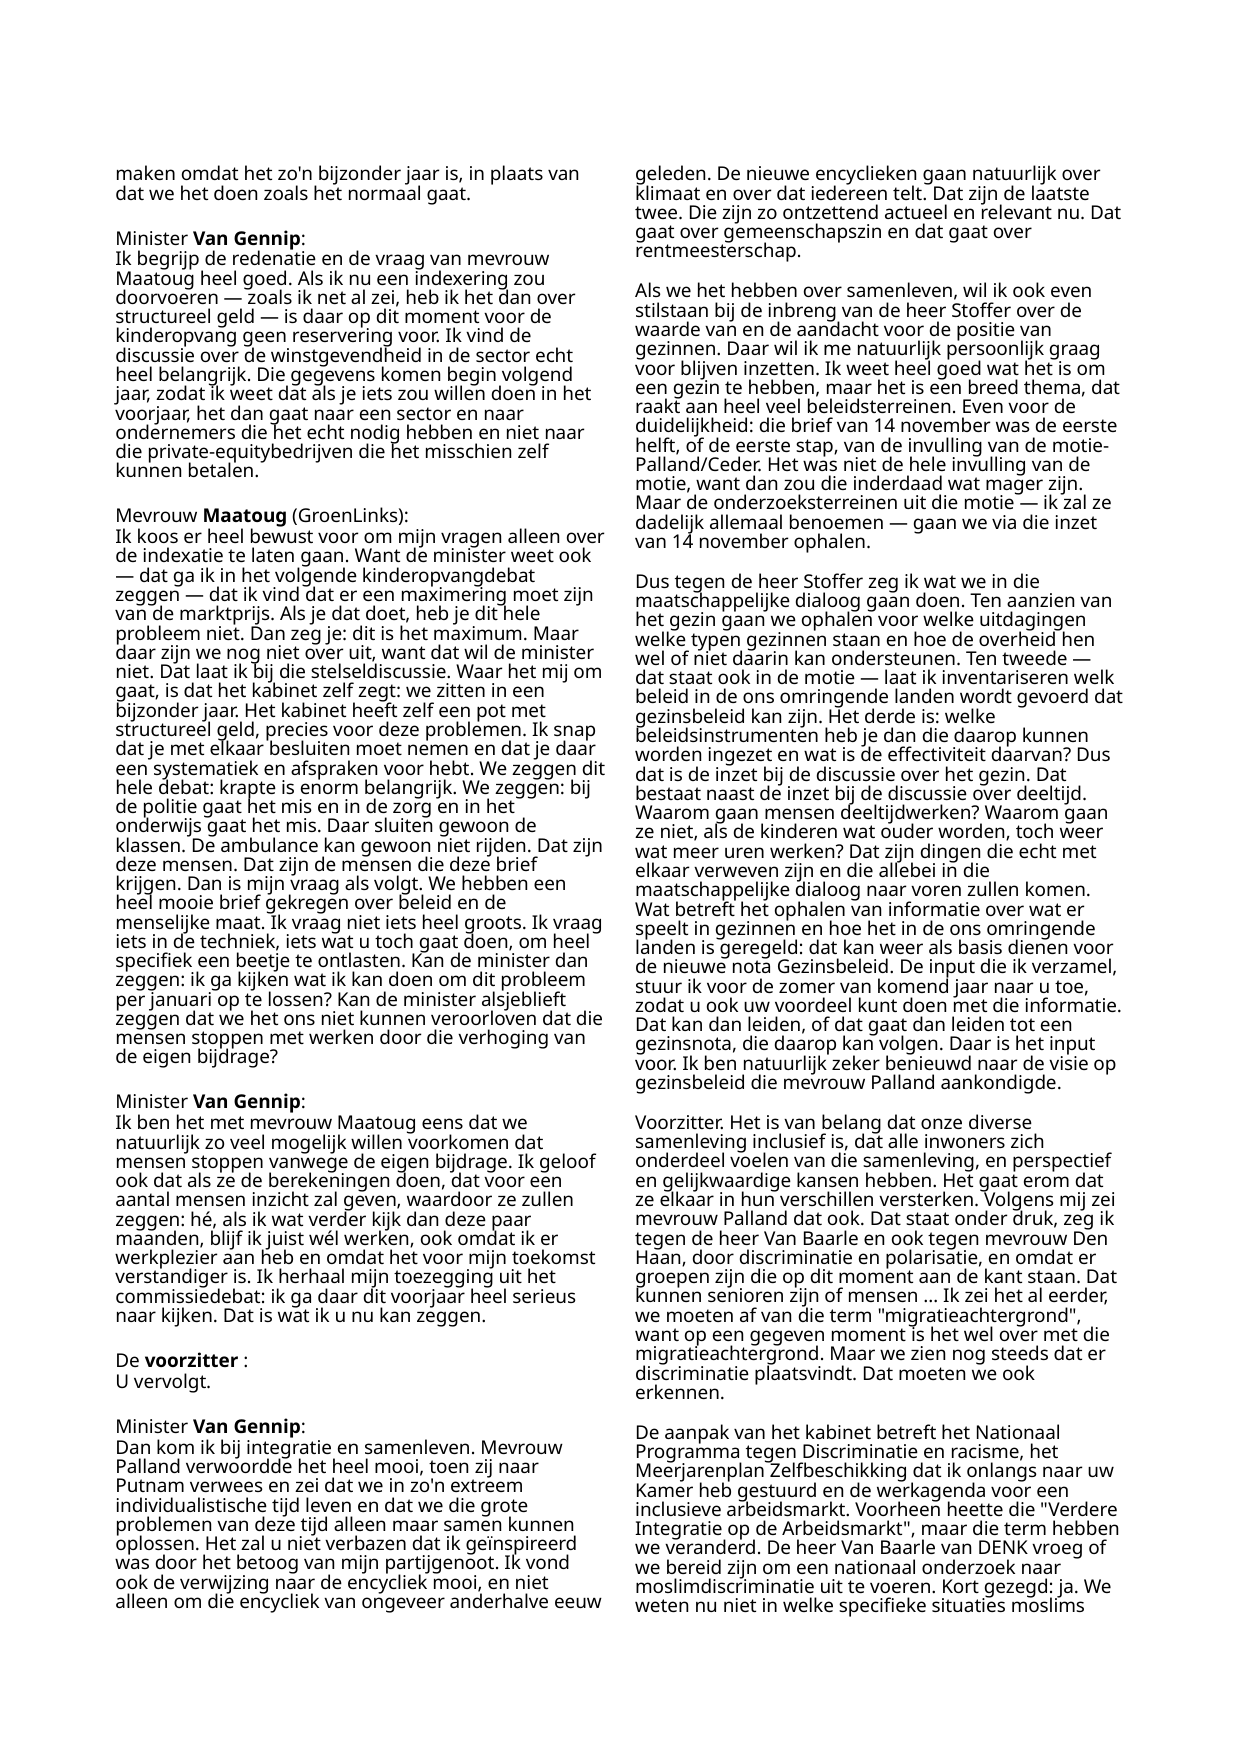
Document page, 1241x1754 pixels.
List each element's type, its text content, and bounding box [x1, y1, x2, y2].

text Dan kom ik bij integratie en samenleven. Mevrouw Palland verwoordde het heel mooi, toen zij naar Putnam verwees en zei dat we in zo'n extreem individualistische tijd leven en dat we die grote problemen van deze tijd alleen maar samen kunnen oplossen. Het zal u niet verbazen dat ik geïnspireerd was door het betoog van mijn partijgenoot. Ik vond ook de verwijzing naar de encycliek mooi, en niet alleen om die encycliek van ongeveer anderhalve eeuw [115, 1439, 605, 1612]
text Minister Van Gennip: [115, 1089, 605, 1114]
text Minister Van Gennip: [115, 225, 605, 250]
text Ik koos er heel bewust voor om mijn vragen alleen over de indexatie te laten gaan. Want de minister weet ook — dat ga ik in het volgende kinderopvangdebat zeggen — dat ik vind dat er een maximering moet zijn van de marktprijs. Als je dat doet, heb je dit hele probleem niet. Dan zeg je: dit is het maximum. Maar daar zijn we nog niet over uit, want dat wil de minister niet. Dat laat ik bij die stelseldiscussie. Waar het mij om gaat, is dat het kabinet zelf zegt: we zitten in een bijzonder jaar. Het kabinet heeft zelf een pot met structureel geld, precies voor deze problemen. Ik snap dat je met elkaar besluiten moet nemen en dat je daar een systematiek en afspraken voor hebt. We zeggen dit hele debat: krapte is enorm belangrijk. We zeggen: bij de politie gaat het mis en in de zorg en in het onderwijs gaat het mis. Daar sluiten gewoon de klassen. De ambulance kan gewoon niet rijden. Dat zijn deze mensen. Dat zijn de mensen die deze brief krijgen. Dan is mijn vraag als volgt. We hebben een heel mooie brief gekregen over beleid en de menselijke maat. Ik vraag niet iets heel groots. Ik vraag iets in de techniek, iets wat u toch gaat doen, om heel specifiek een beetje te ontlasten. Kan de minister dan zeggen: ik ga kijken wat ik kan doen om dit probleem per januari op te lossen? Kan de minister alsjeblieft zeggen dat we het ons niet kunnen veroorloven dat die mensen stoppen met werken door die verhoging van de eigen bijdrage? [115, 528, 605, 1068]
text Minister Van Gennip: [115, 1413, 605, 1439]
text geleden. De nieuwe encyclieken gaan natuurlijk over klimaat en over dat iedereen telt. Dat zijn de laatste twee. Die zijn zo ontzettend actueel en relevant nu. Dat gaat over gemeenschapszin en dat gaat over rentmeesterschap. [635, 165, 1125, 262]
text Dus tegen de heer Stoffer zeg ik wat we in die maatschappelijke dialoog gaan doen. Ten aanzien van het gezin gaan we ophalen voor welke uitdagingen welke typen gezinnen staan en hoe de overheid hen wel of niet daarin kan ondersteunen. Ten tweede — dat staat ook in de motie — laat ik inventariseren welk beleid in de ons omringende landen wordt gevoerd dat gezinsbeleid kan zijn. Het derde is: welke beleidsinstrumenten heb je dan die daarop kunnen worden ingezet en wat is de effectiviteit daarvan? Dus dat is de inzet bij de discussie over het gezin. Dat bestaat naast de inzet bij de discussie over deeltijd. Waarom gaan mensen deeltijdwerken? Waarom gaan ze niet, als de kinderen wat ouder worden, toch weer wat meer uren werken? Dat zijn dingen die echt met elkaar verweven zijn en die allebei in die maatschappelijke dialoog naar voren zullen komen. Wat betreft het ophalen van informatie over wat er speelt in gezinnen en hoe het in de ons omringende landen is geregeld: dat kan weer als basis dienen voor de nieuwe nota Gezinsbeleid. De input die ik verzamel, stuur ik voor de zomer van komend jaar naar u toe, zodat u ook uw voordeel kunt doen met die informatie. Dat kan dan leiden, of dat gaat dan leiden tot een gezinsnota, die daarop kan volgen. Daar is het input voor. Ik ben natuurlijk zeker benieuwd naar de visie op gezinsbeleid die mevrouw Palland aankondigde. [635, 573, 1125, 1093]
text Voorzitter. Het is van belang dat onze diverse samenleving inclusief is, dat alle inwoners zich onderdeel voelen van die samenleving, en perspectief en gelijkwaardige kansen hebben. Het gaat erom dat ze elkaar in hun verschillen versterken. Volgens mij zei mevrouw Palland dat ook. Dat staat onder druk, zeg ik tegen de heer Van Baarle en ook tegen mevrouw Den Haan, door discriminatie en polarisatie, en omdat er groepen zijn die op dit moment aan de kant staan. Dat kunnen senioren zijn of mensen … Ik zei het al eerder, we moeten af van die term "migratieachtergrond", want op een gegeven moment is het wel over met die migratieachtergrond. Maar we zien nog steeds dat er discriminatie plaatsvindt. Dat moeten we ook erkennen. [635, 1114, 1125, 1403]
text U vervolgt. [115, 1373, 605, 1392]
text Ik ben het met mevrouw Maatoug eens dat we natuurlijk zo veel mogelijk willen voorkomen dat mensen stoppen vanwege de eigen bijdrage. Ik geloof ook dat als ze de berekeningen doen, dat voor een aantal mensen inzicht zal geven, waardoor ze zullen zeggen: hé, als ik wat verder kijk dan deze paar maanden, blijf ik juist wél werken, ook omdat ik er werkplezier aan heb en omdat het voor mijn toekomst verstandiger is. Ik herhaal mijn toezegging uit het commissiedebat: ik ga daar dit voorjaar heel serieus naar kijken. Dat is wat ik u nu kan zeggen. [115, 1114, 605, 1326]
text Mevrouw Maatoug (GroenLinks): [115, 502, 605, 528]
text De voorzitter : [115, 1347, 605, 1373]
text Ik begrijp de redenatie en de vraag van mevrouw Maatoug heel goed. Als ik nu een indexering zou doorvoeren — zoals ik net al zei, heb ik het dan over structureel geld — is daar op dit moment voor de kinderopvang geen reservering voor. Ik vind de discussie over de winstgevendheid in de sector echt heel belangrijk. Die gegevens komen begin volgend jaar, zodat ik weet dat als je iets zou willen doen in het voorjaar, het dan gaat naar een sector en naar ondernemers die het echt nodig hebben en niet naar die private-equitybedrijven die het misschien zelf kunnen betalen. [115, 250, 605, 482]
text maken omdat het zo'n bijzonder jaar is, in plaats van dat we het doen zoals het normaal gaat. [115, 165, 605, 204]
text Als we het hebben over samenleven, wil ik ook even stilstaan bij de inbreng van de heer Stoffer over de waarde van en de aandacht voor de positie van gezinnen. Daar wil ik me natuurlijk persoonlijk graag voor blijven inzetten. Ik weet heel goed wat het is om een gezin te hebben, maar het is een breed thema, dat raakt aan heel veel beleidsterreinen. Even voor de duidelijkheid: die brief van 14 november was de eerste helft, of de eerste stap, van de invulling van de motie-Palland/Ceder. Het was niet de hele invulling van de motie, want dan zou die inderdaad wat mager zijn. Maar de onderzoeksterreinen uit die motie — ik zal ze dadelijk allemaal benoemen — gaan we via die inzet van 14 november ophalen. [635, 282, 1125, 552]
text De aanpak van het kabinet betreft het Nationaal Programma tegen Discriminatie en racisme, het Meerjarenplan Zelfbeschikking dat ik onlangs naar uw Kamer heb gestuurd en de werkagenda voor een inclusieve arbeidsmarkt. Voorheen heette die "Verdere Integratie op de Arbeidsmarkt", maar die term hebben we veranderd. De heer Van Baarle van DENK vroeg of we bereid zijn om een nationaal onderzoek naar moslimdiscriminatie uit te voeren. Kort gezegd: ja. We weten nu niet in welke specifieke situaties moslims [635, 1424, 1125, 1616]
